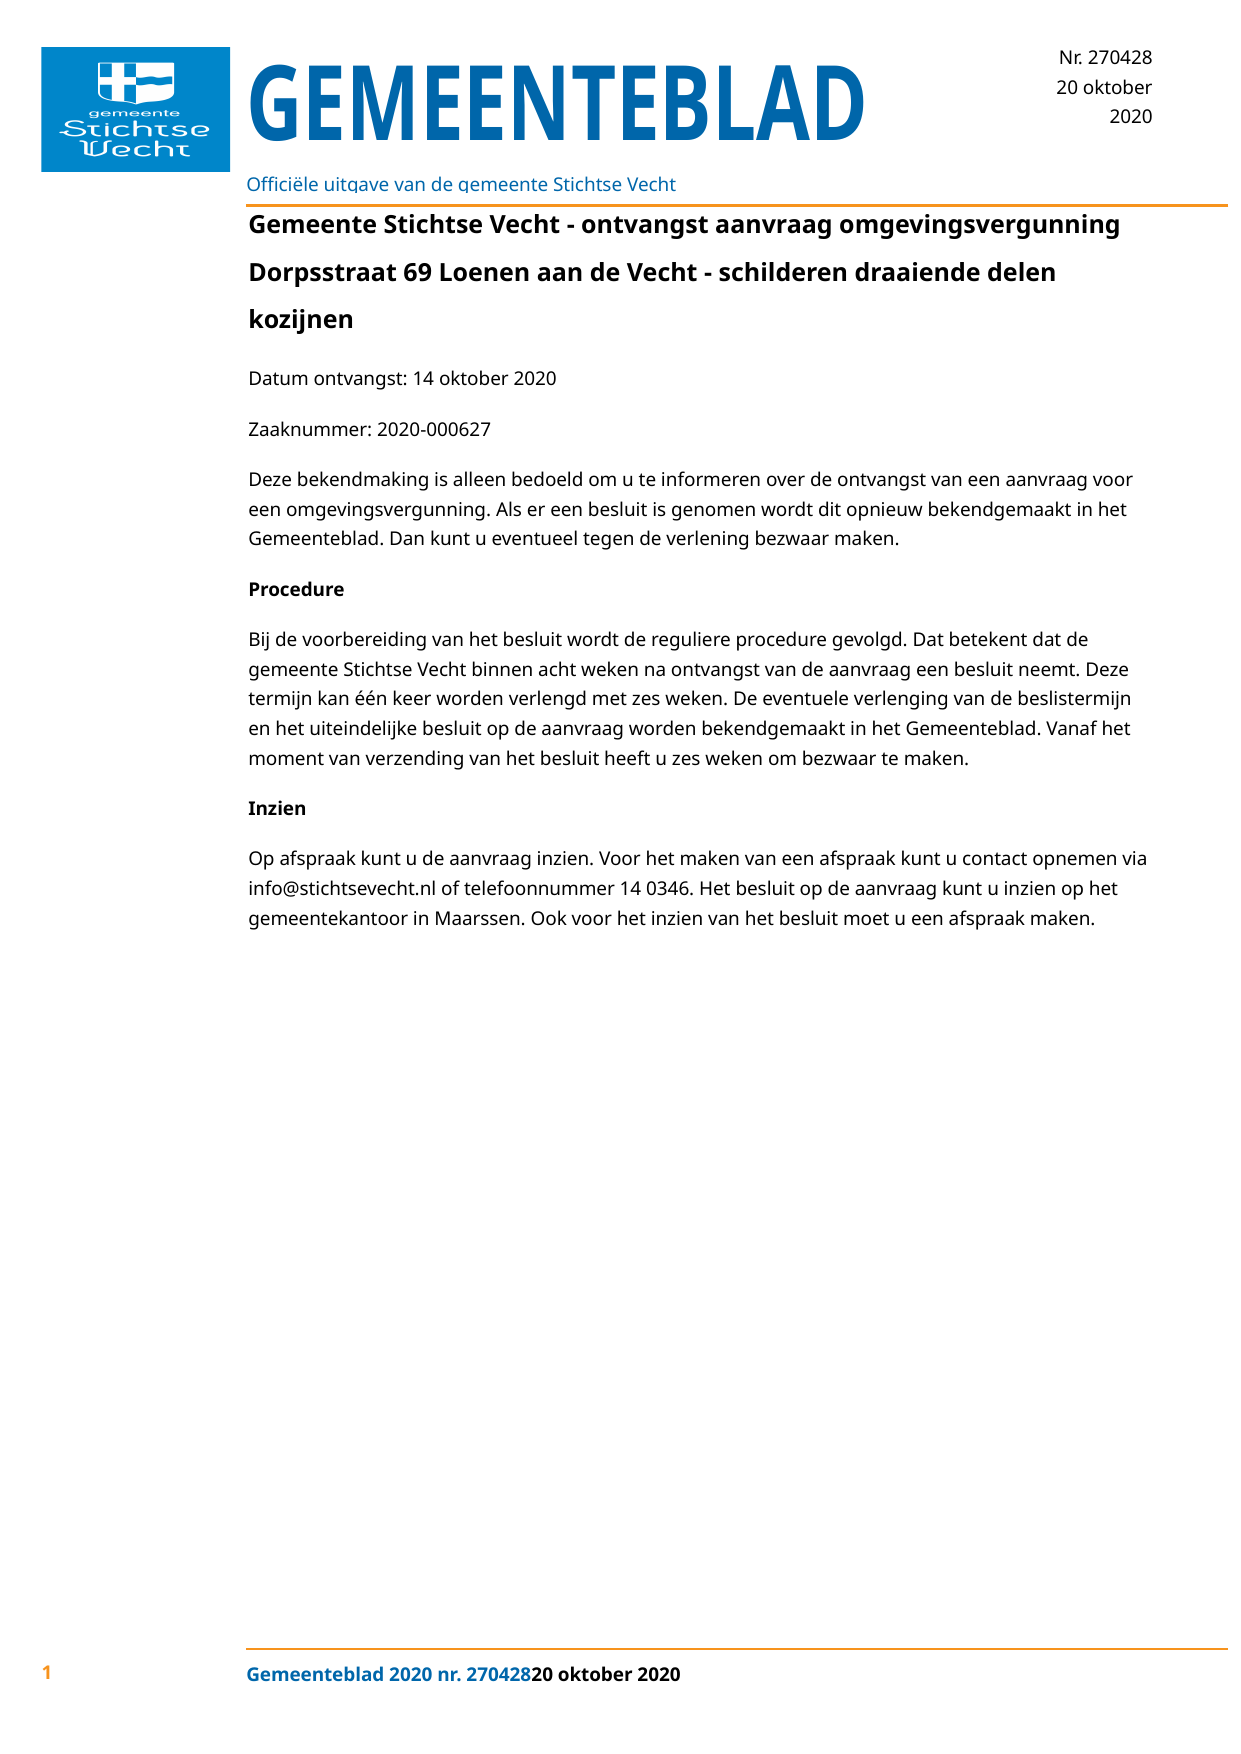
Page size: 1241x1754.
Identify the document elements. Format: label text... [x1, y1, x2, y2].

text Zaaknummer: 2020-000627 [248, 416, 1152, 442]
text Bij de voorbereiding van het besluit wordt de reguliere procedure gevolgd. Dat betekent dat de gemeente Stichtse Vecht binnen acht weken na ontvangst van de aanvraag een besluit neemt. Deze termijn kan één keer worden verlengd met zes weken. De eventuele verlenging van de beslistermijn en het uiteindelijke besluit op de aanvraag worden bekendgemaakt in het Gemeenteblad. Vanaf het moment van verzending van het besluit heeft u zes weken om bezwaar te maken. [248, 626, 1152, 770]
picture [99, 63, 135, 101]
text Datum ontvangst: 14 oktober 2020 [248, 366, 1152, 391]
text Gemeente Stichtse Vecht - ontvangst aanvraag omgevingsvergunning Dorpsstraat 69 Loenen aan de Vecht - schilderen draaiende delen kozijnen [248, 207, 1152, 336]
text Inzien [248, 795, 1152, 821]
picture [137, 63, 174, 103]
text Deze bekendmaking is alleen bedoeld om u te informeren over de ontvangst van een aanvraag voor een omgevingsvergunning. Als er een besluit is genomen wordt dit opnieuw bekendgemaakt in het Gemeenteblad. Dan kunt u eventueel tegen de verlening bezwaar maken. [248, 466, 1152, 551]
text Procedure [248, 576, 1152, 602]
text Op afspraak kunt u de aanvraag inzien. Voor het maken van een afspraak kunt u contact opnemen via info@stichtsevecht.nl of telefoonnummer 14 0346. Het besluit op de aanvraag kunt u inzien op het gemeentekantoor in Maarssen. Ook voor het inzien van het besluit moet u een afspraak maken. [248, 846, 1152, 930]
